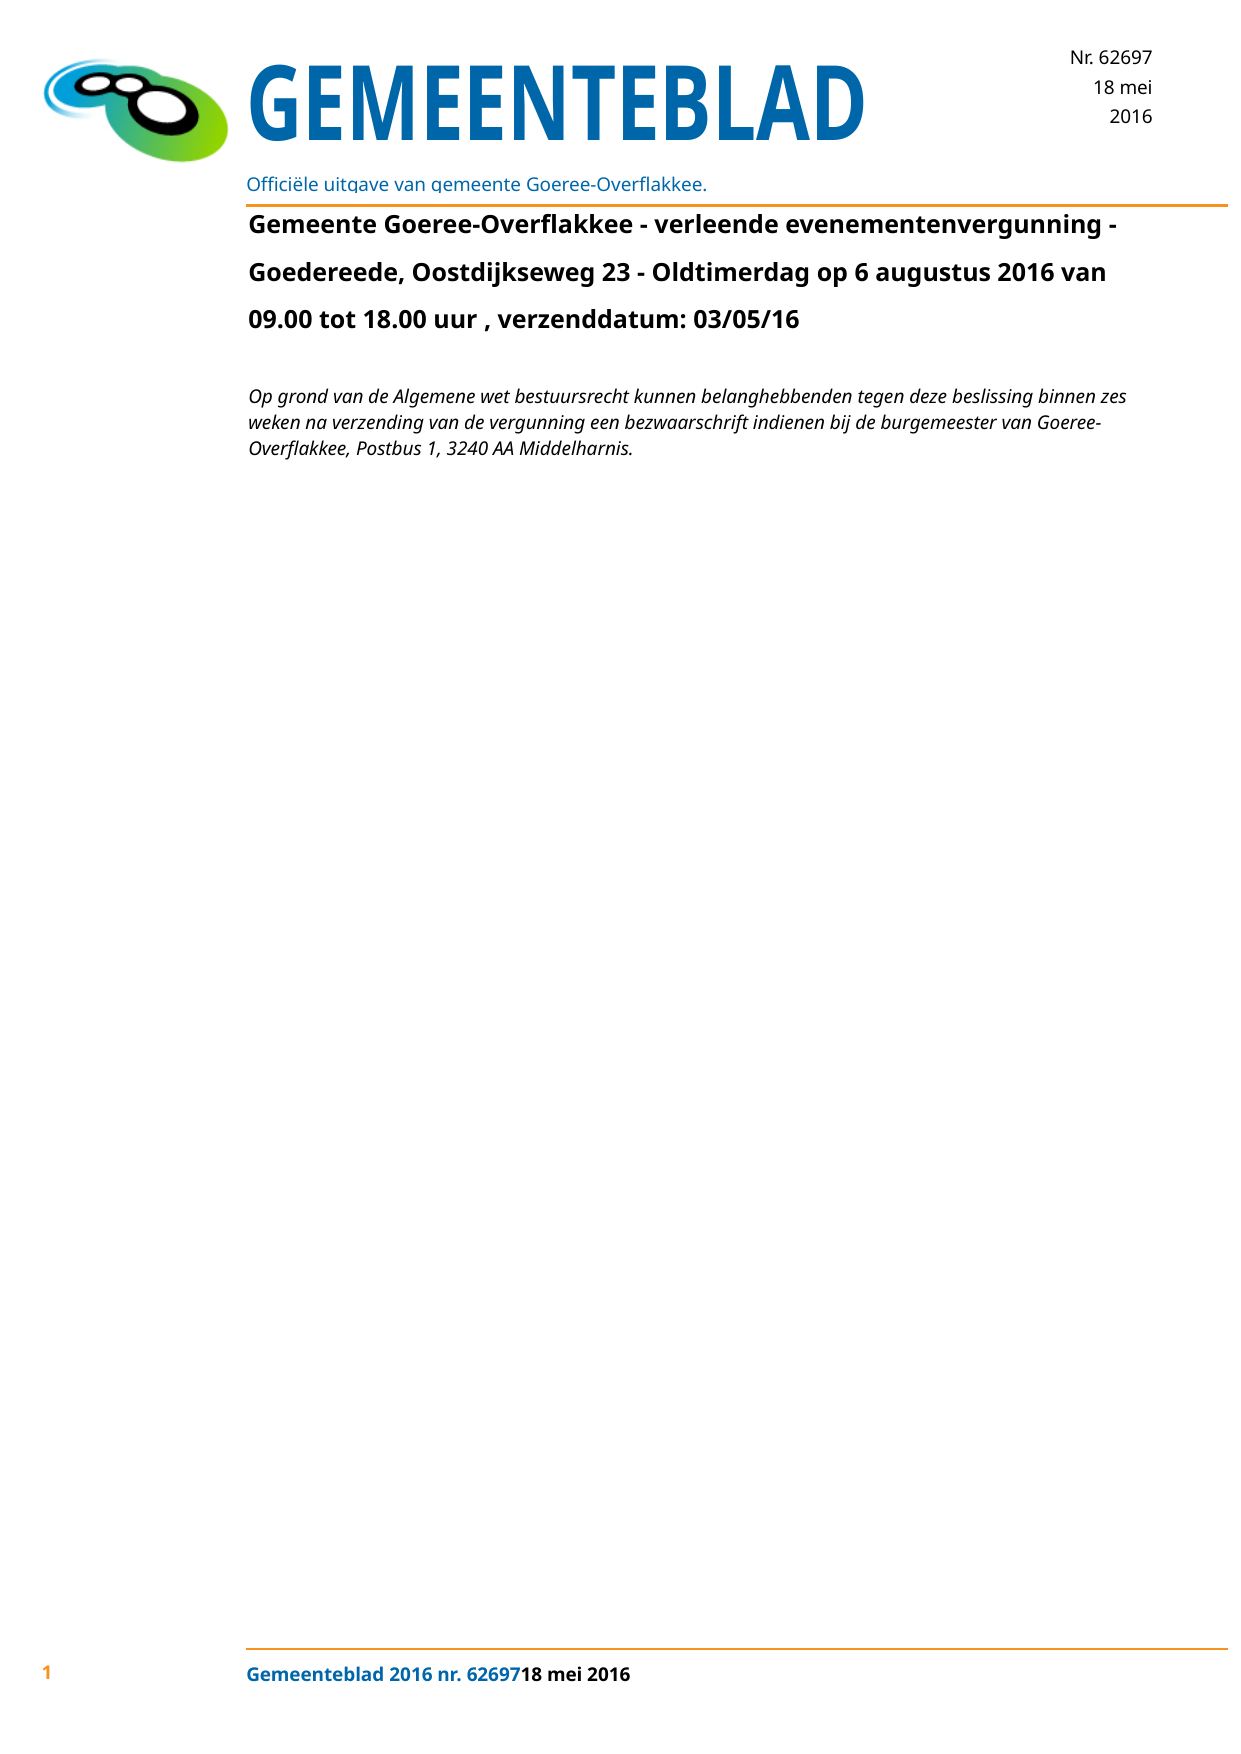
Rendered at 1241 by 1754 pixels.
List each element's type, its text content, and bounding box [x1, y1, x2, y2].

text Op grond van de Algemene wet bestuursrecht kunnen belanghebbenden tegen deze beslissing binnen zes weken na verzending van de vergunning een bezwaarschrift indienen bij de burgemeester van Goeree-Overflakkee, Postbus 1, 3240 AA Middelharnis. [248, 384, 1152, 461]
text Gemeente Goeree-Overflakkee - verleende evenementenvergunning - Goedereede, Oostdijkseweg 23 - Oldtimerdag op 6 augustus 2016 van 09.00 tot 18.00 uur , verzenddatum: 03/05/16 [248, 207, 1152, 336]
picture [41, 47, 231, 172]
